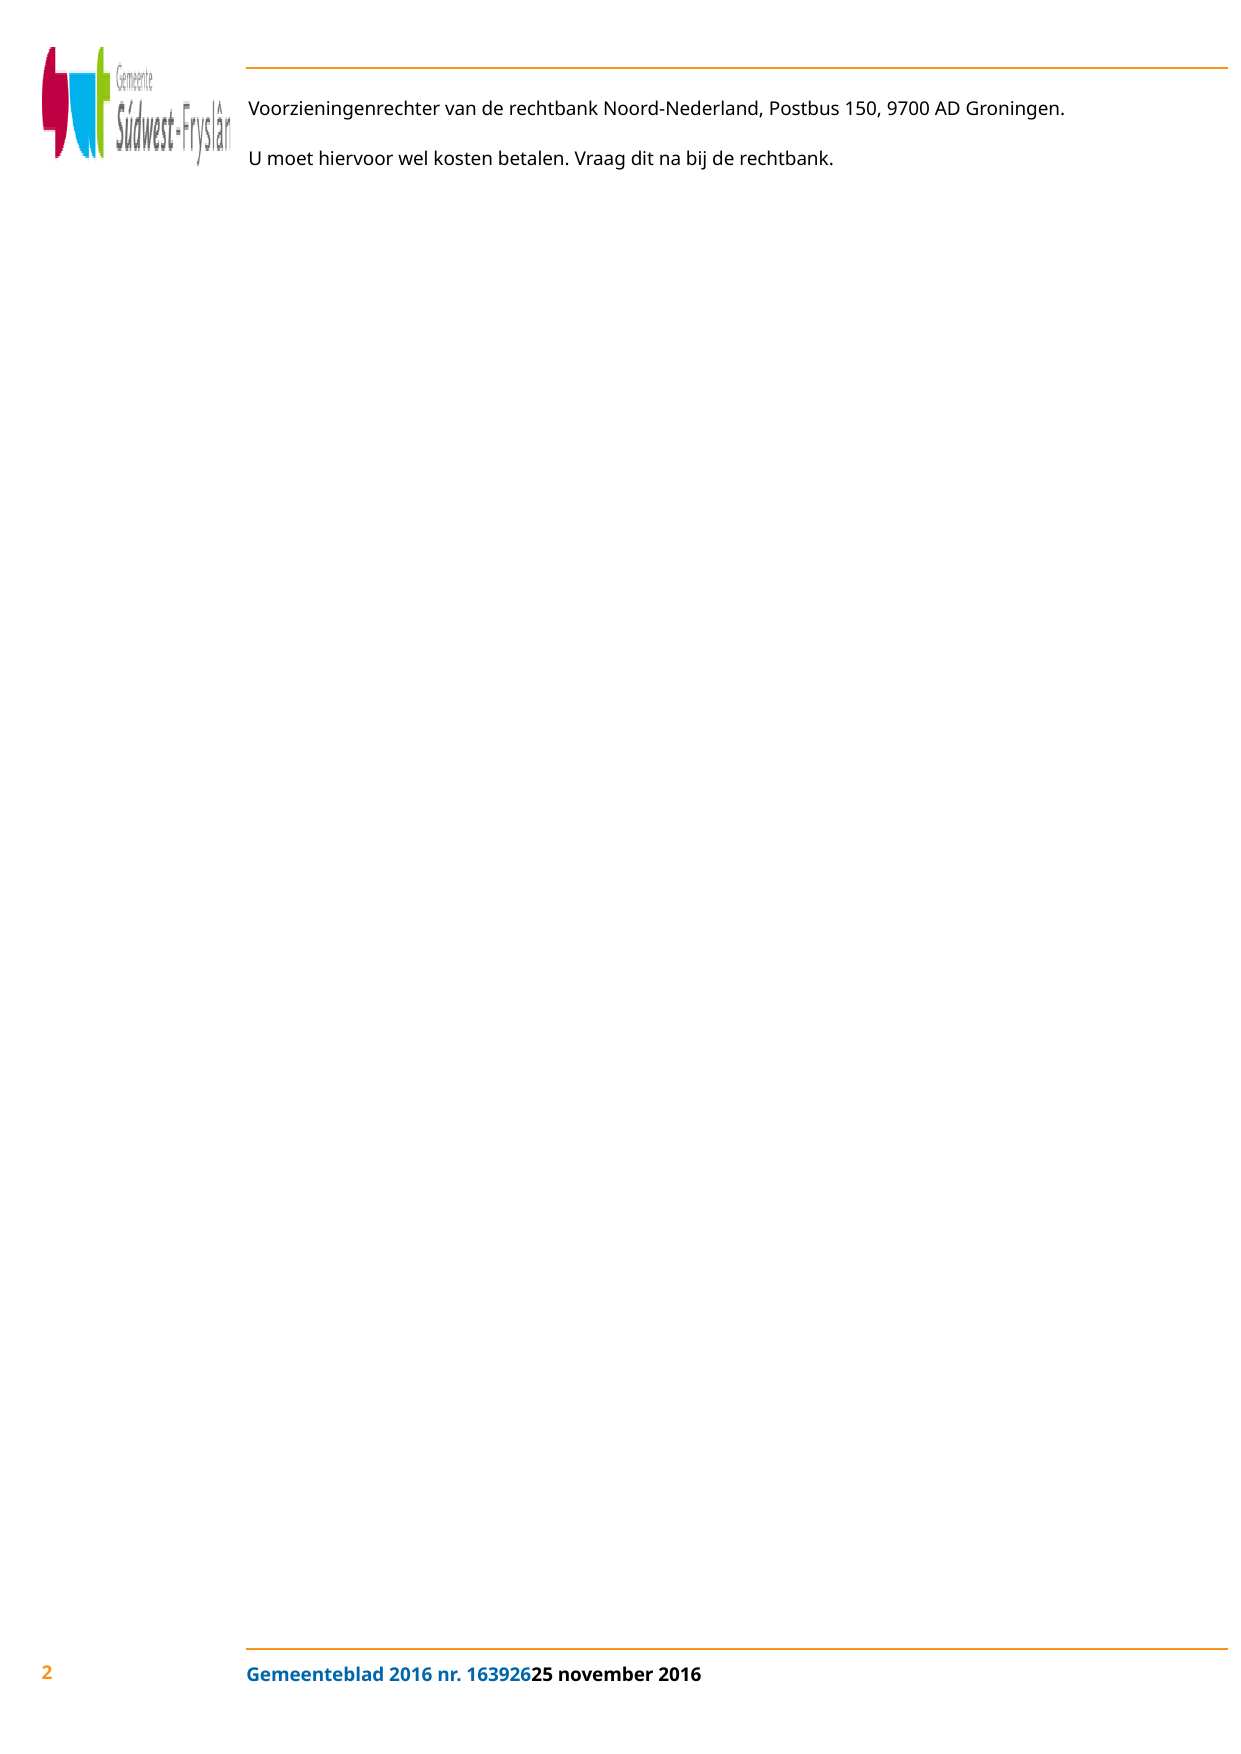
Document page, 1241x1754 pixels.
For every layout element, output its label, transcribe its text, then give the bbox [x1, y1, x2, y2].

picture [41, 47, 231, 172]
text Voorzieningenrechter van de rechtbank Noord-Nederland, Postbus 150, 9700 AD Groningen. [248, 95, 1152, 121]
text U moet hiervoor wel kosten betalen. Vraag dit na bij de rechtbank. [248, 145, 1152, 171]
